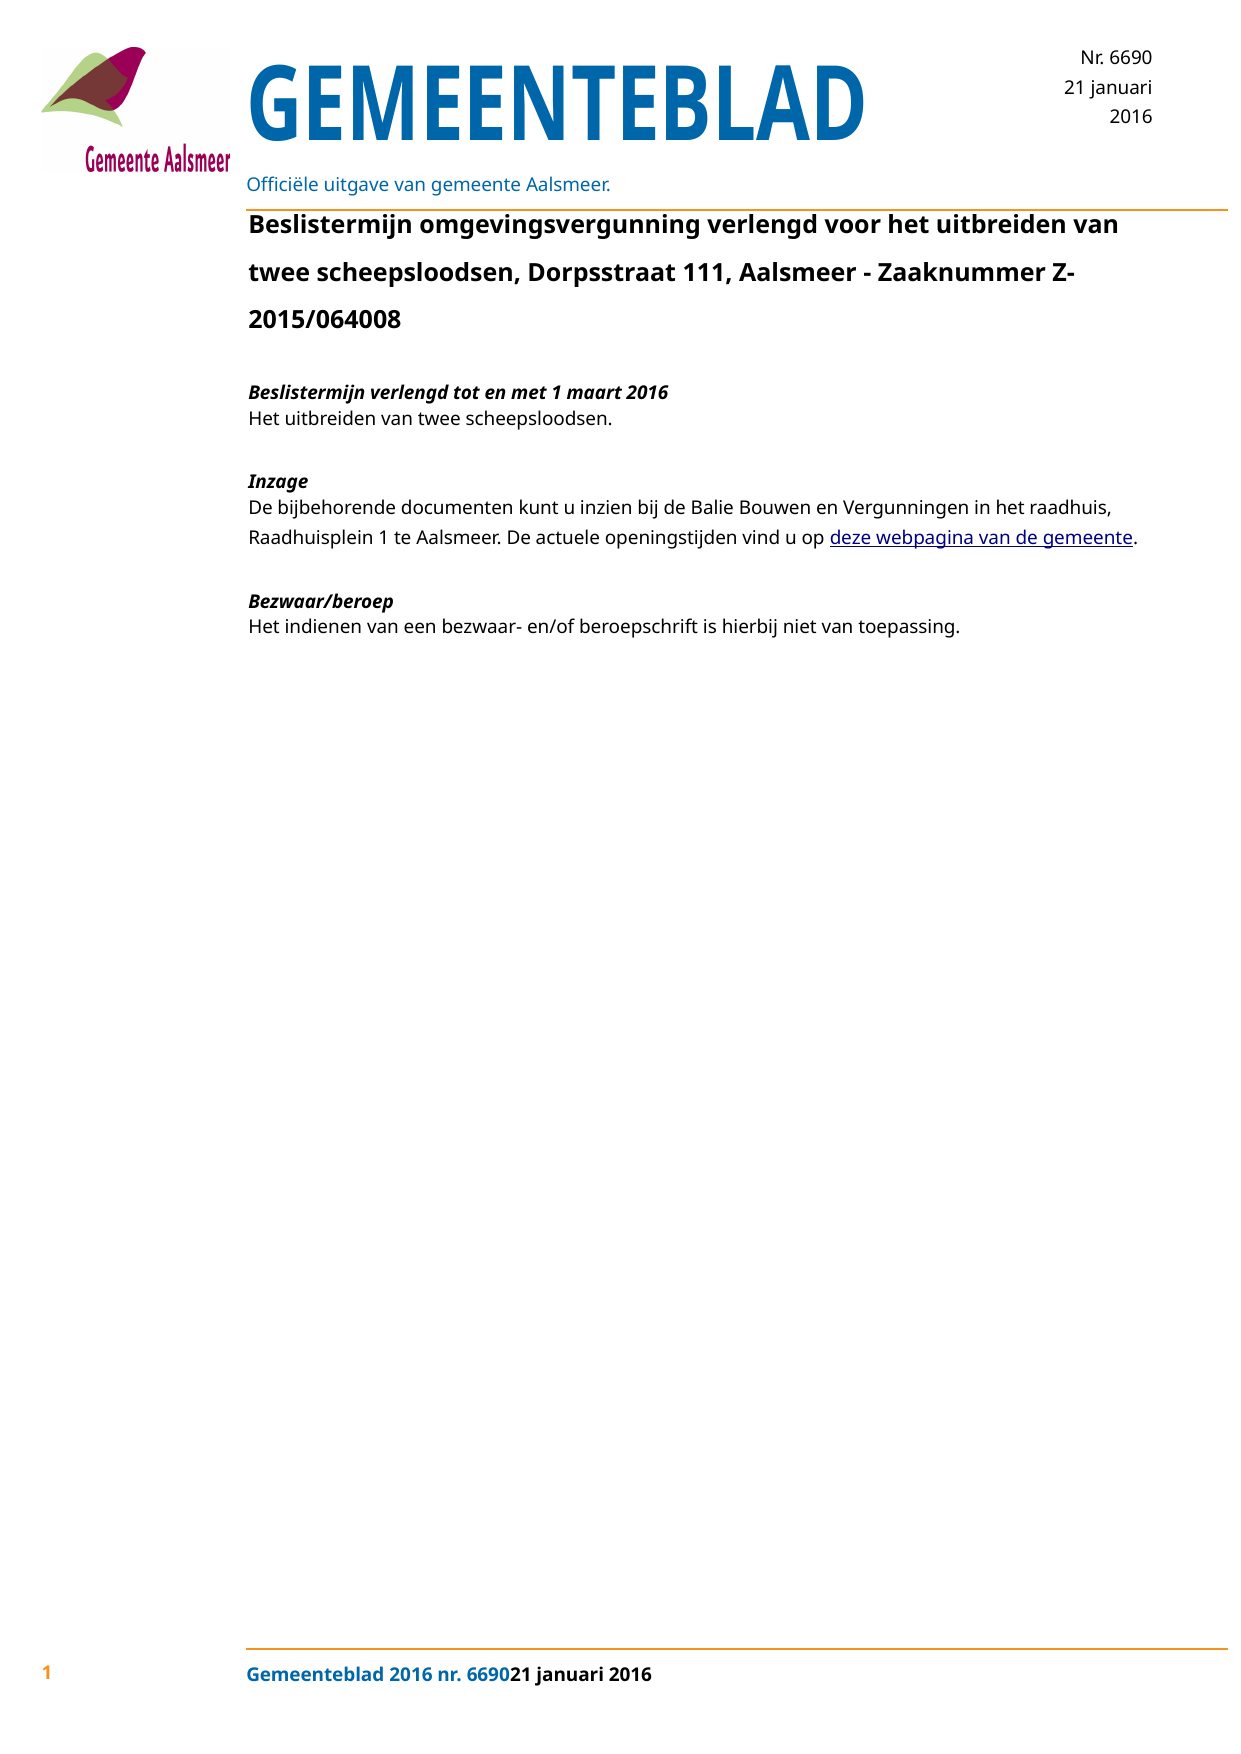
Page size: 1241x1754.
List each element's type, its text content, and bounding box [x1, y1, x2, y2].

text De bijbehorende documenten kunt u inzien bij de Balie Bouwen en Vergunningen in het raadhuis, Raadhuisplein 1 te Aalsmeer. De actuele openingstijden vind u op deze webpagina van de gemeente. [248, 494, 1152, 550]
text Bezwaar/beroep [248, 588, 1152, 614]
text Inzage [248, 469, 1152, 494]
text Beslistermijn omgevingsvergunning verlengd voor het uitbreiden van twee scheepsloodsen, Dorpsstraat 111, Aalsmeer - Zaaknummer Z-2015/064008 [248, 211, 1152, 336]
picture [41, 47, 231, 172]
text Het uitbreiden van twee scheepsloodsen. [248, 405, 1152, 431]
text Het indienen van een bezwaar- en/of beroepschrift is hierbij niet van toepassing. [248, 614, 1152, 639]
text Beslistermijn verlengd tot en met 1 maart 2016 [248, 379, 1152, 405]
